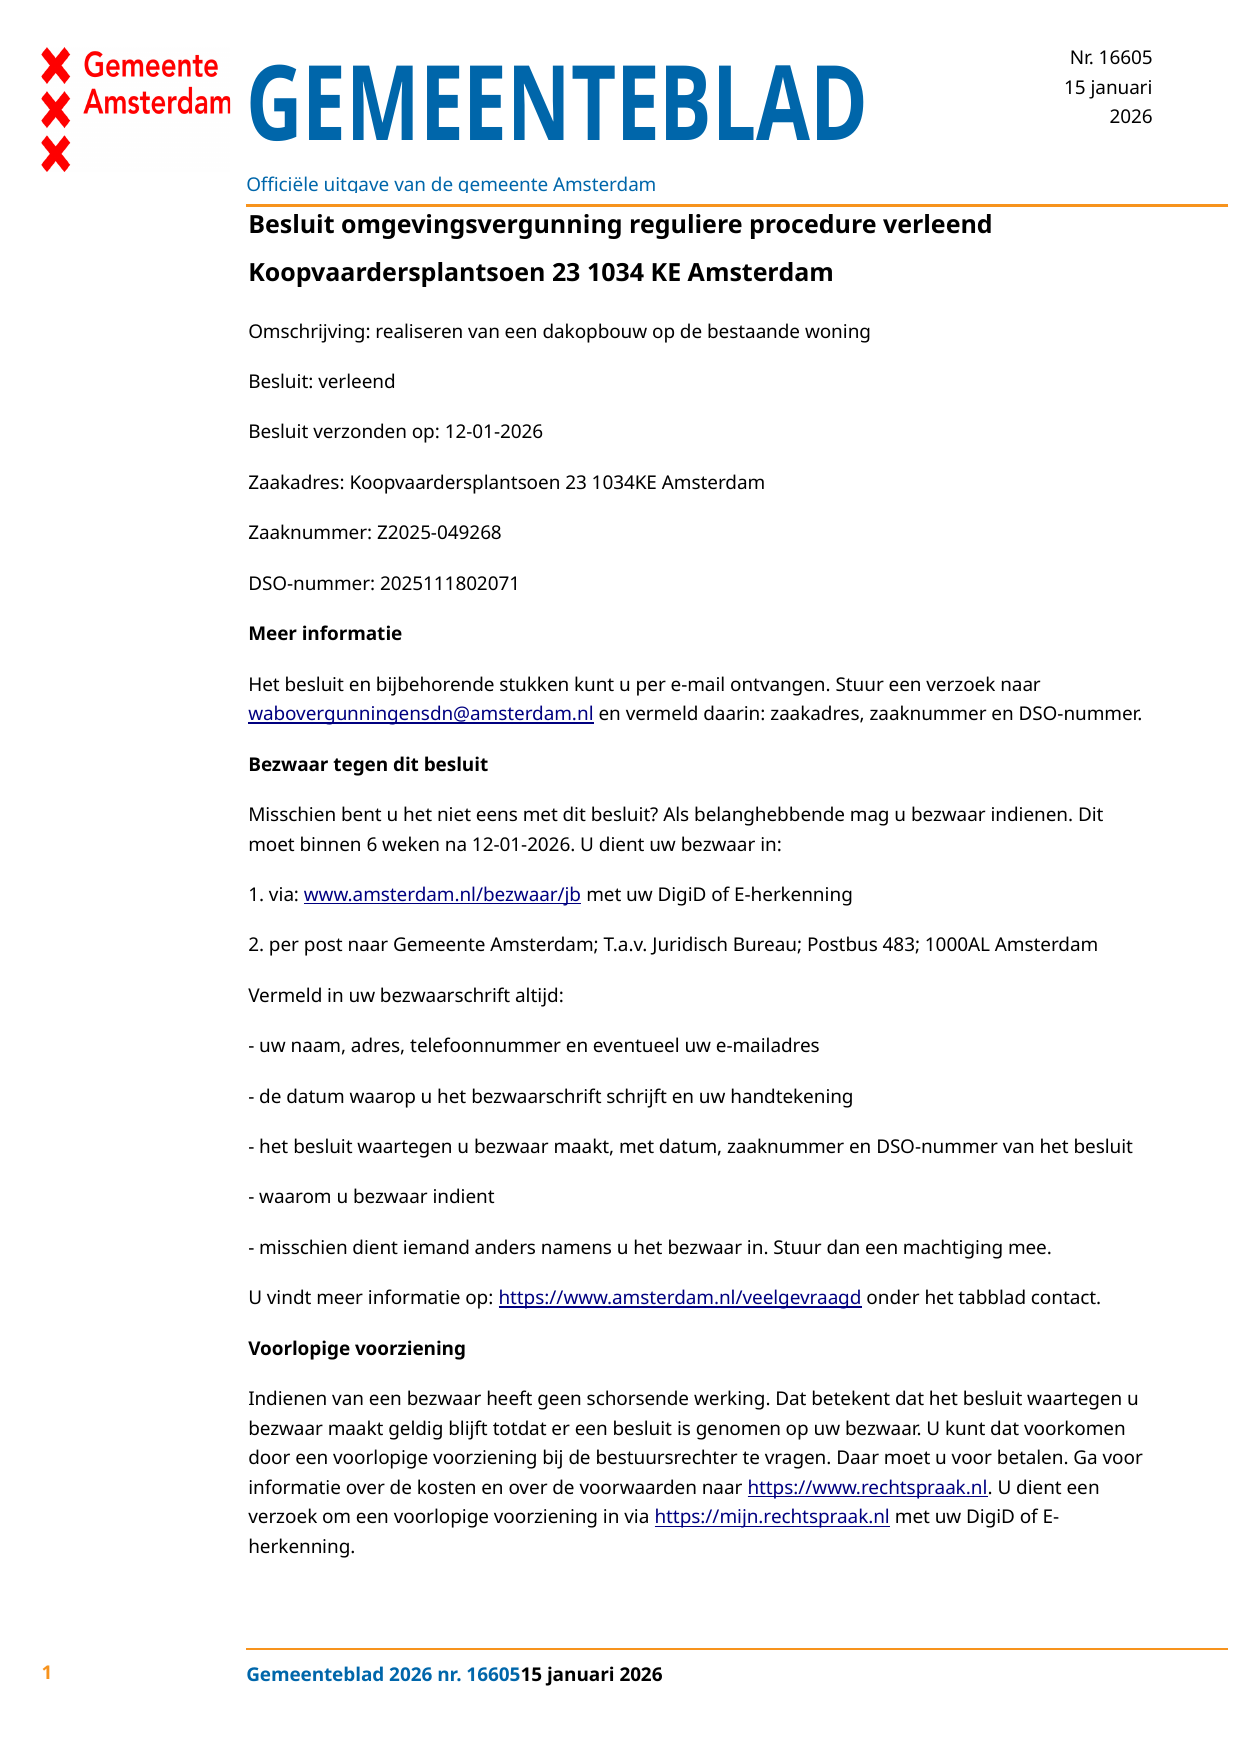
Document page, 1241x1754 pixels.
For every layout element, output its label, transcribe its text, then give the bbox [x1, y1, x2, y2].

text U vindt meer informatie op: https://www.amsterdam.nl/veelgevraagd onder het tabblad contact. [248, 1284, 1152, 1310]
text - de datum waarop u het bezwaarschrift schrijft en uw handtekening [248, 1083, 1152, 1109]
picture [41, 47, 231, 172]
text Besluit omgevingsvergunning reguliere procedure verleend Koopvaardersplantsoen 23 1034 KE Amsterdam [248, 207, 1152, 288]
text - waarom u bezwaar indient [248, 1184, 1152, 1209]
text Vermeld in uw bezwaarschrift altijd: [248, 982, 1152, 1008]
text - misschien dient iemand anders namens u het bezwaar in. Stuur dan een machtiging mee. [248, 1234, 1152, 1260]
text - het besluit waartegen u bezwaar maakt, met datum, zaaknummer en DSO-nummer van het besluit [248, 1133, 1152, 1159]
text Bezwaar tegen dit besluit [248, 751, 1152, 777]
text Zaaknummer: Z2025-049268 [248, 519, 1152, 545]
text Voorlopige voorziening [248, 1335, 1152, 1361]
text Indienen van een bezwaar heeft geen schorsende werking. Dat betekent dat het besluit waartegen u bezwaar maakt geldig blijft totdat er een besluit is genomen op uw bezwaar. U kunt dat voorkomen door een voorlopige voorziening bij de bestuursrechter te vragen. Daar moet u voor betalen. Ga voor informatie over de kosten en over de voorwaarden naar https://www.rechtspraak.nl. U dient een verzoek om een voorlopige voorziening in via https://mijn.rechtspraak.nl met uw DigiD of E-herkenning. [248, 1385, 1152, 1559]
text 1. via: www.amsterdam.nl/bezwaar/jb met uw DigiD of E-herkenning [248, 881, 1152, 907]
text 2. per post naar Gemeente Amsterdam; T.a.v. Juridisch Bureau; Postbus 483; 1000AL Amsterdam [248, 932, 1152, 957]
text Besluit verzonden op: 12-01-2026 [248, 419, 1152, 444]
text Zaakadres: Koopvaardersplantsoen 23 1034KE Amsterdam [248, 469, 1152, 495]
text - uw naam, adres, telefoonnummer en eventueel uw e-mailadres [248, 1032, 1152, 1058]
text Omschrijving: realiseren van een dakopbouw op de bestaande woning [248, 318, 1152, 344]
text Het besluit en bijbehorende stukken kunt u per e-mail ontvangen. Stuur een verzoek naar wabovergunningensdn@amsterdam.nl en vermeld daarin: zaakadres, zaaknummer en DSO-nummer. [248, 671, 1152, 726]
text Besluit: verleend [248, 368, 1152, 394]
text DSO-nummer: 2025111802071 [248, 570, 1152, 596]
text Meer informatie [248, 620, 1152, 646]
text Misschien bent u het niet eens met dit besluit? Als belanghebbende mag u bezwaar indienen. Dit moet binnen 6 weken na 12-01-2026. U dient uw bezwaar in: [248, 801, 1152, 857]
